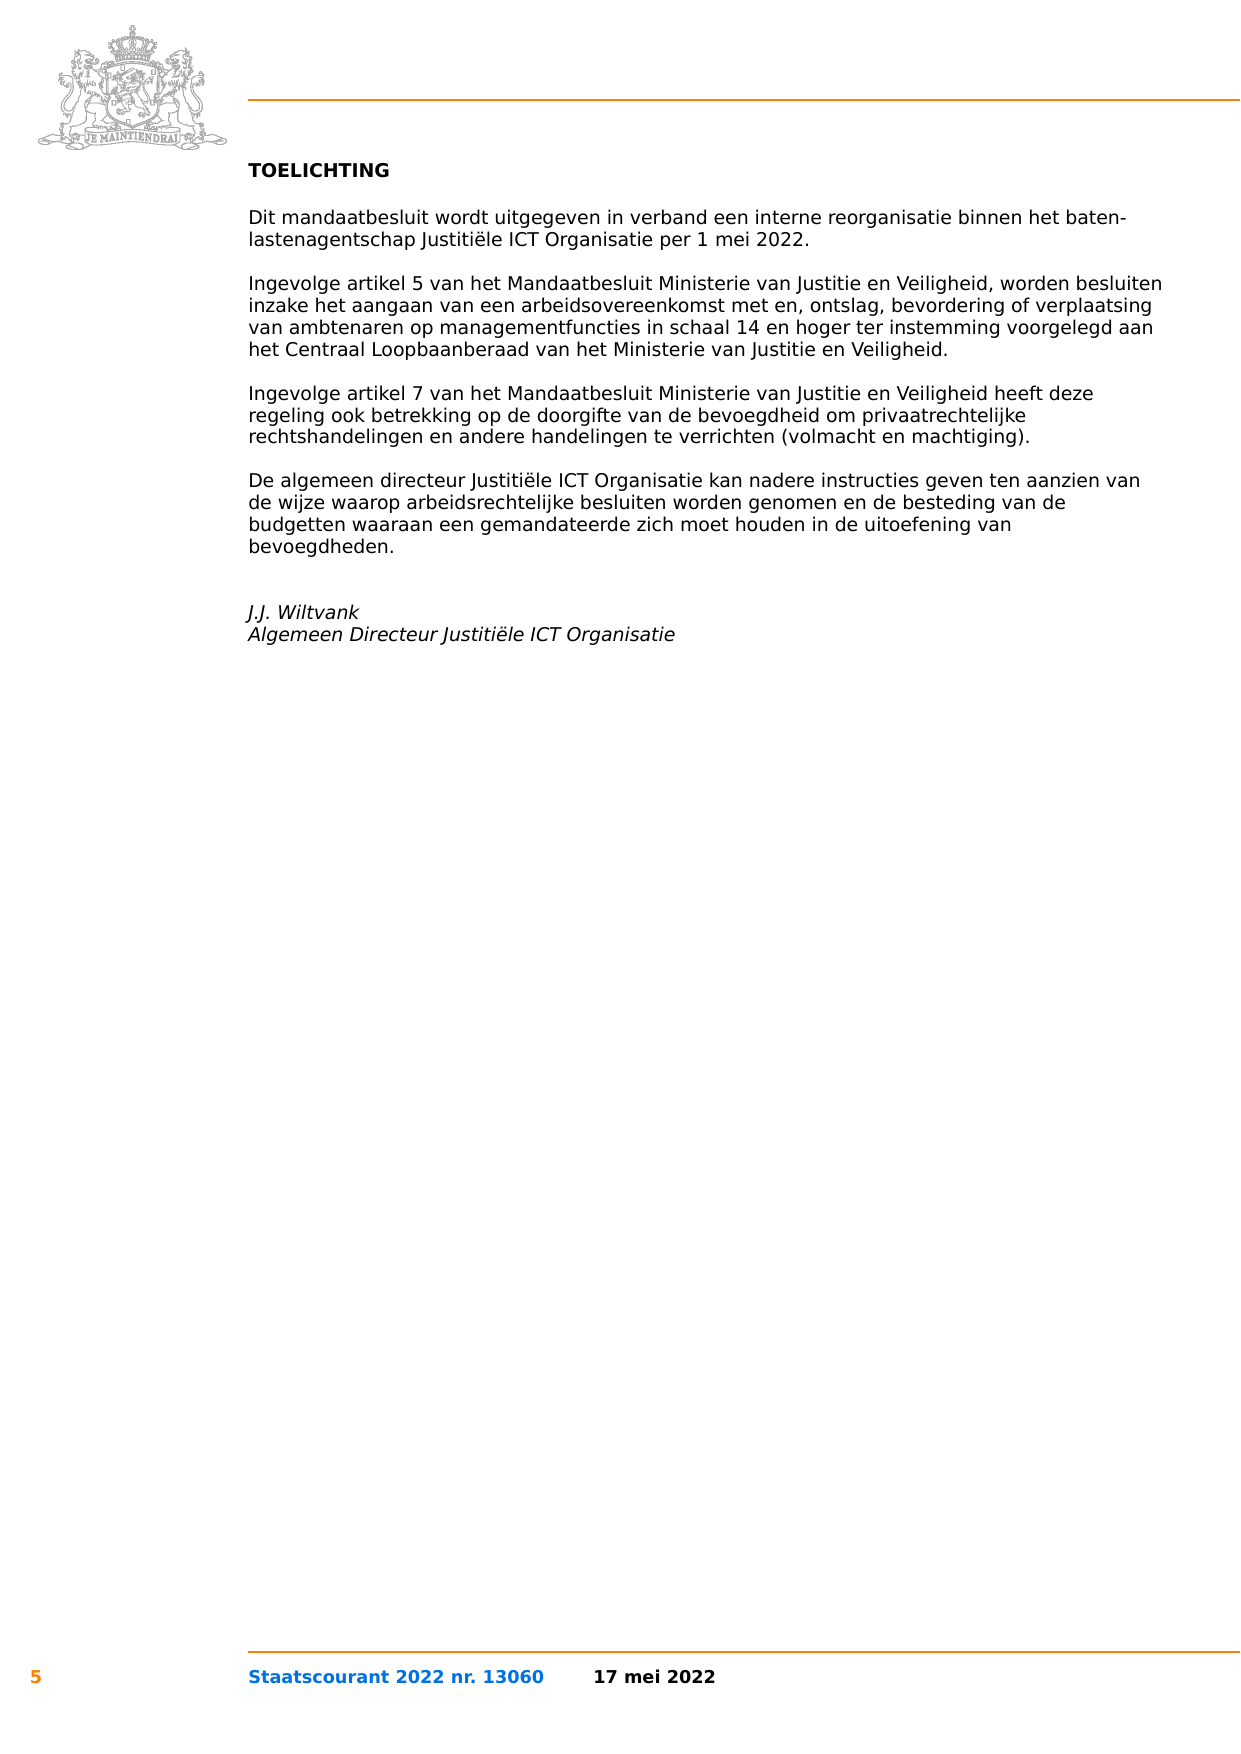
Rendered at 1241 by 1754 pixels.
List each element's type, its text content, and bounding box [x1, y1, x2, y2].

picture [38, 25, 227, 150]
subtitle TOELICHTING [248, 160, 1163, 182]
text Ingevolge artikel 7 van het Mandaatbesluit Ministerie van Justitie en Veiligheid heeft deze regeling ook betrekking op de doorgifte van de bevoegdheid om privaatrechtelijke rechtshandelingen en andere handelingen te verrichten (volmacht en machtiging). [248, 382, 1163, 448]
text Ingevolge artikel 5 van het Mandaatbesluit Ministerie van Justitie en Veiligheid, worden besluiten inzake het aangaan van een arbeidsovereenkomst met en, ontslag, bevordering of verplaatsing van ambtenaren op managementfuncties in schaal 14 en hoger ter instemming voorgelegd aan het Centraal Loopbaanberaad van het Ministerie van Justitie en Veiligheid. [248, 273, 1163, 361]
text De algemeen directeur Justitiële ICT Organisatie kan nadere instructies geven ten aanzien van de wijze waarop arbeidsrechtelijke besluiten worden genomen en de besteding van de budgetten waaraan een gemandateerde zich moet houden in de uitoefening van bevoegdheden. [248, 470, 1163, 558]
text J.J. Wiltvank Algemeen Directeur Justitiële ICT Organisatie [248, 580, 1163, 646]
text Dit mandaatbesluit wordt uitgegeven in verband een interne reorganisatie binnen het baten-lastenagentschap Justitiële ICT Organisatie per 1 mei 2022. [248, 207, 1163, 251]
